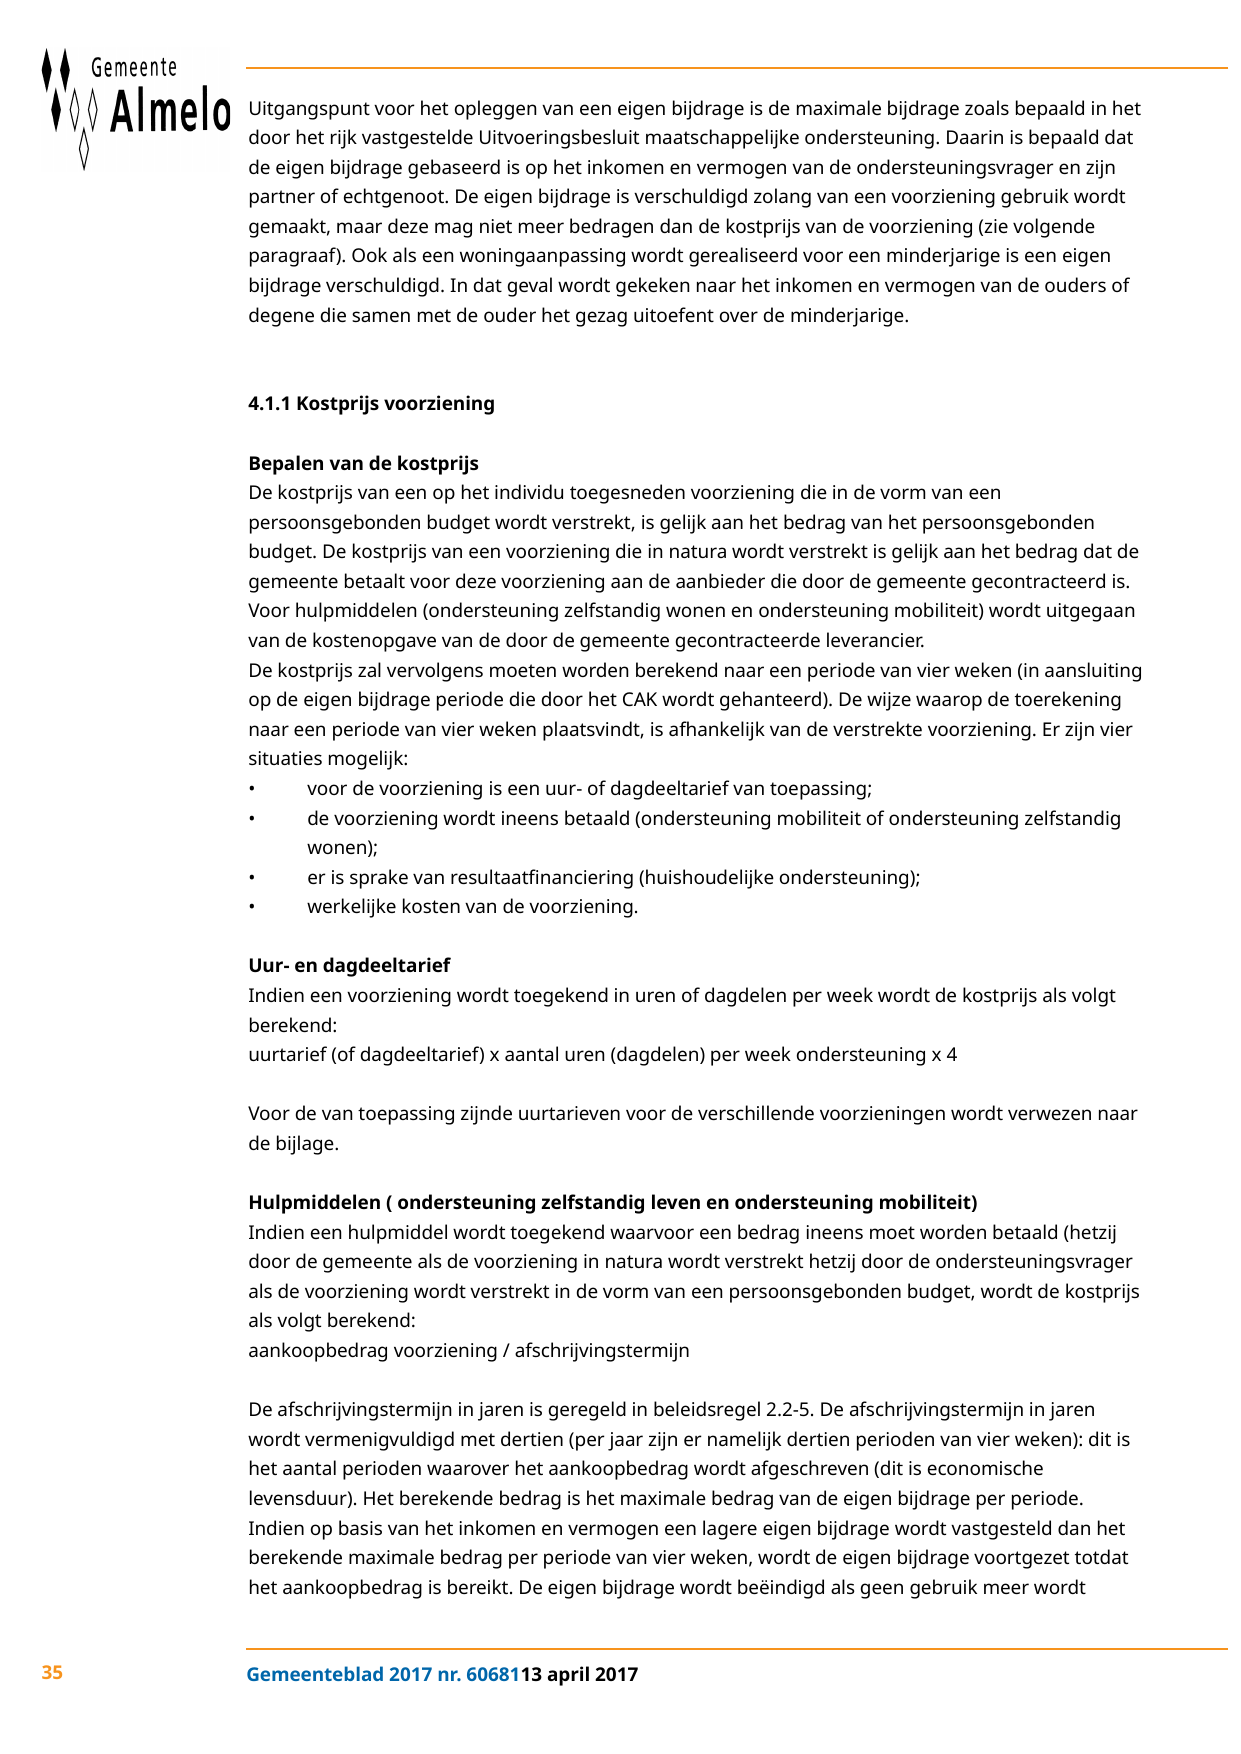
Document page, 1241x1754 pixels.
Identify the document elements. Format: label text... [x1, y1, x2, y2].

list de voorziening wordt ineens betaald (ondersteuning mobiliteit of ondersteuning zelfstandig wonen); [248, 805, 1152, 860]
list voor de voorziening is een uur- of dagdeeltarief van toepassing; [248, 775, 1152, 801]
text Hulpmiddelen ( ondersteuning zelfstandig leven en ondersteuning mobiliteit) [248, 1189, 1152, 1215]
text Indien een hulpmiddel wordt toegekend waarvoor een bedrag ineens moet worden betaald (hetzij door de gemeente als de voorziening in natura wordt verstrekt hetzij door de ondersteuningsvrager als de voorziening wordt verstrekt in de vorm van een persoonsgebonden budget, wordt de kostprijs als volgt berekend: [248, 1219, 1152, 1333]
text Indien op basis van het inkomen en vermogen een lagere eigen bijdrage wordt vastgesteld dan het berekende maximale bedrag per periode van vier weken, wordt de eigen bijdrage voortgezet totdat het aankoopbedrag is bereikt. De eigen bijdrage wordt beëindigd als geen gebruik meer wordt [248, 1515, 1152, 1600]
text Indien een voorziening wordt toegekend in uren of dagdelen per week wordt de kostprijs als volgt berekend: [248, 982, 1152, 1038]
list werkelijke kosten van de voorziening. [248, 893, 1152, 919]
text Uur- en dagdeeltarief [248, 953, 1152, 978]
picture [41, 47, 231, 172]
text Voor de van toepassing zijnde uurtarieven voor de verschillende voorzieningen wordt verwezen naar de bijlage. [248, 1101, 1152, 1156]
list er is sprake van resultaatfinanciering (huishoudelijke ondersteuning); [248, 864, 1152, 890]
text 4.1.1 Kostprijs voorziening [248, 391, 1152, 416]
text Bepalen van de kostprijs [248, 450, 1152, 476]
text aankoopbedrag voorziening / afschrijvingstermijn [248, 1337, 1152, 1363]
text De kostprijs van een op het individu toegesneden voorziening die in de vorm van een persoonsgebonden budget wordt verstrekt, is gelijk aan het bedrag van het persoonsgebonden budget. De kostprijs van een voorziening die in natura wordt verstrekt is gelijk aan het bedrag dat de gemeente betaalt voor deze voorziening aan de aanbieder die door de gemeente gecontracteerd is. Voor hulpmiddelen (ondersteuning zelfstandig wonen en ondersteuning mobiliteit) wordt uitgegaan van de kostenopgave van de door de gemeente gecontracteerde leverancier. [248, 479, 1152, 653]
text De afschrijvingstermijn in jaren is geregeld in beleidsregel 2.2-5. De afschrijvingstermijn in jaren wordt vermenigvuldigd met dertien (per jaar zijn er namelijk dertien perioden van vier weken): dit is het aantal perioden waarover het aankoopbedrag wordt afgeschreven (dit is economische levensduur). Het berekende bedrag is het maximale bedrag van de eigen bijdrage per periode. [248, 1396, 1152, 1511]
text uurtarief (of dagdeeltarief) x aantal uren (dagdelen) per week ondersteuning x 4 [248, 1041, 1152, 1067]
text Uitgangspunt voor het opleggen van een eigen bijdrage is de maximale bijdrage zoals bepaald in het door het rijk vastgestelde Uitvoeringsbesluit maatschappelijke ondersteuning. Daarin is bepaald dat de eigen bijdrage gebaseerd is op het inkomen en vermogen van de ondersteuningsvrager en zijn partner of echtgenoot. De eigen bijdrage is verschuldigd zolang van een voorziening gebruik wordt gemaakt, maar deze mag niet meer bedragen dan de kostprijs van de voorziening (zie volgende paragraaf). Ook als een woningaanpassing wordt gerealiseerd voor een minderjarige is een eigen bijdrage verschuldigd. In dat geval wordt gekeken naar het inkomen en vermogen van de ouders of degene die samen met de ouder het gezag uitoefent over de minderjarige. [248, 95, 1152, 328]
text De kostprijs zal vervolgens moeten worden berekend naar een periode van vier weken (in aansluiting op de eigen bijdrage periode die door het CAK wordt gehanteerd). De wijze waarop de toerekening naar een periode van vier weken plaatsvindt, is afhankelijk van de verstrekte voorziening. Er zijn vier situaties mogelijk: [248, 657, 1152, 771]
